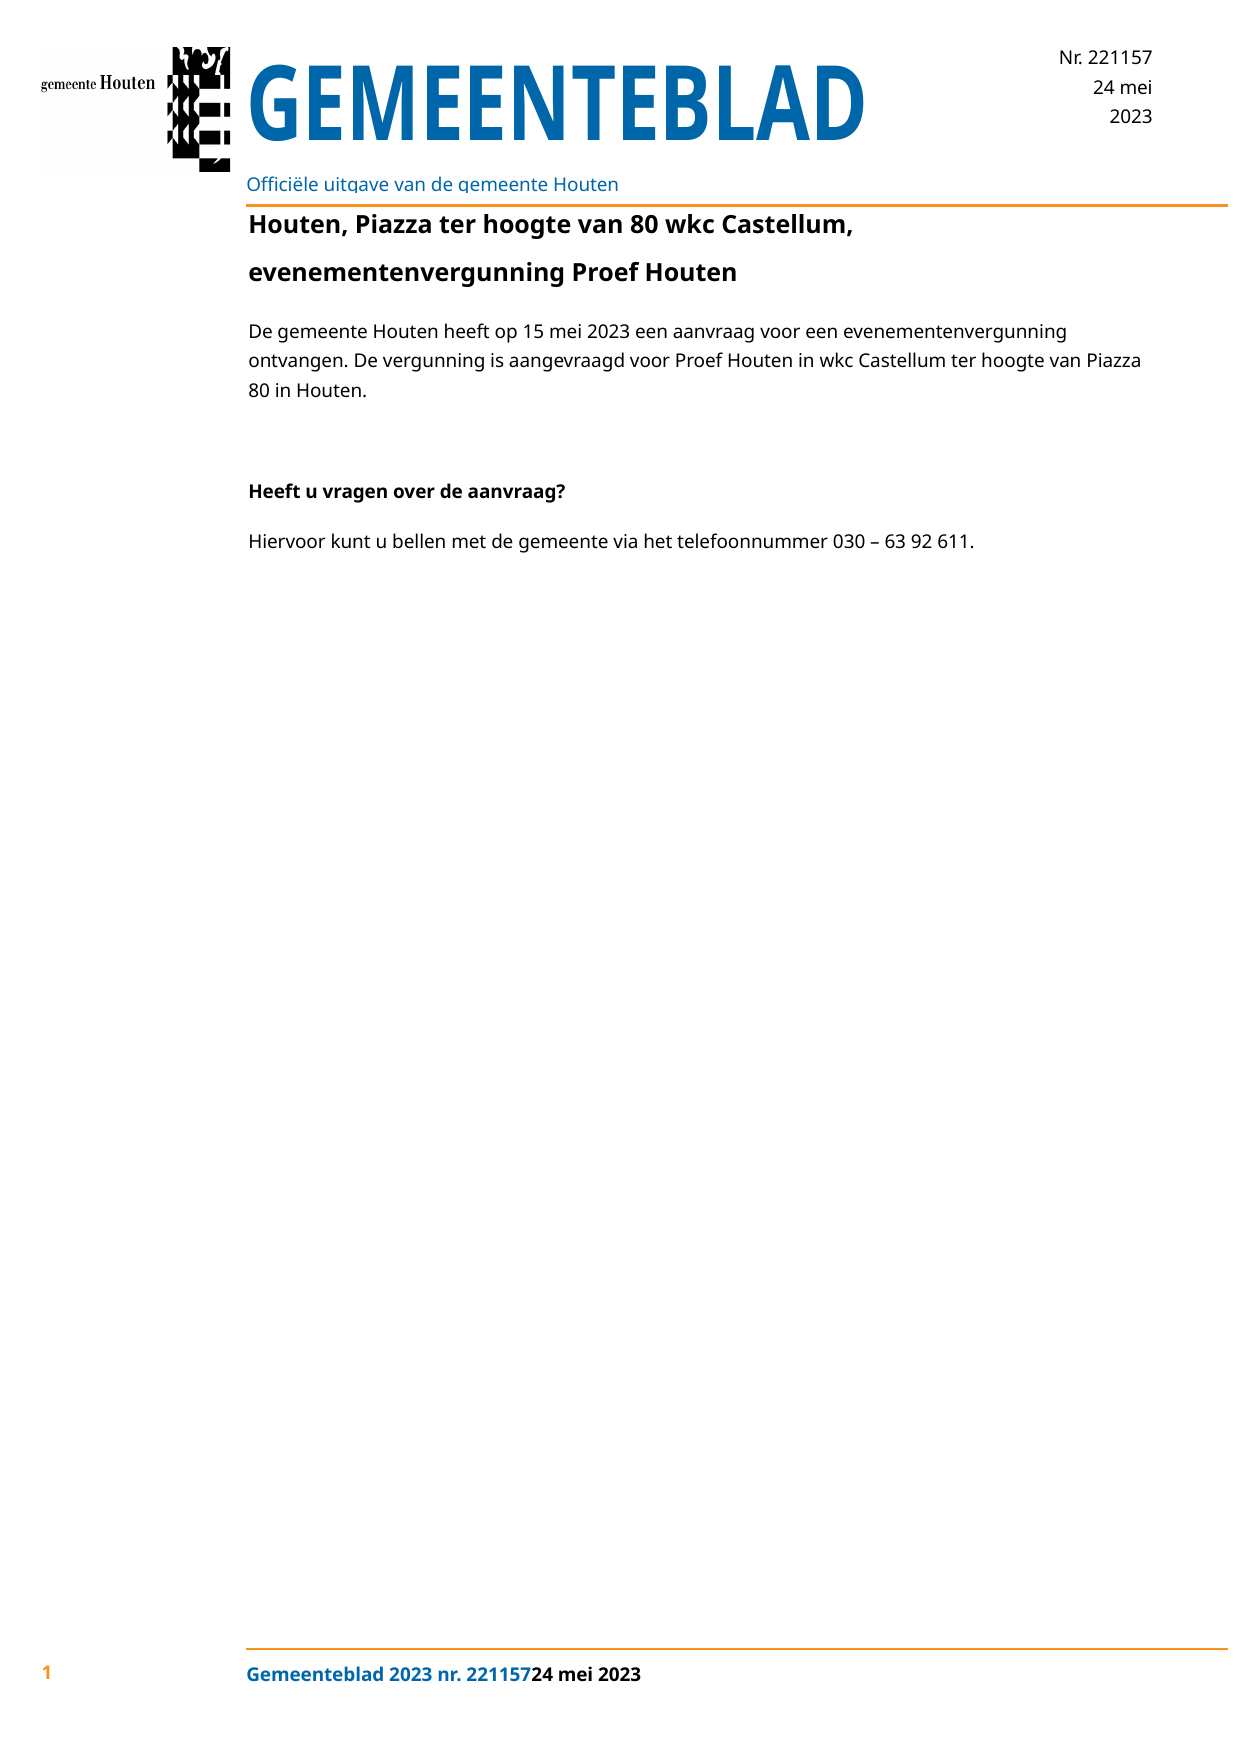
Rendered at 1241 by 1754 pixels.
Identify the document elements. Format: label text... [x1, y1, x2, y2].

text Hiervoor kunt u bellen met de gemeente via het telefoonnummer 030 – 63 92 611. [248, 528, 1152, 554]
text Heeft u vragen over de aanvraag? [248, 478, 1152, 504]
text De gemeente Houten heeft op 15 mei 2023 een aanvraag voor een evenementenvergunning ontvangen. De vergunning is aangevraagd voor Proef Houten in wkc Castellum ter hoogte van Piazza 80 in Houten. [248, 318, 1152, 403]
picture [41, 47, 231, 172]
text Houten, Piazza ter hoogte van 80 wkc Castellum, evenementenvergunning Proef Houten [248, 207, 1152, 288]
